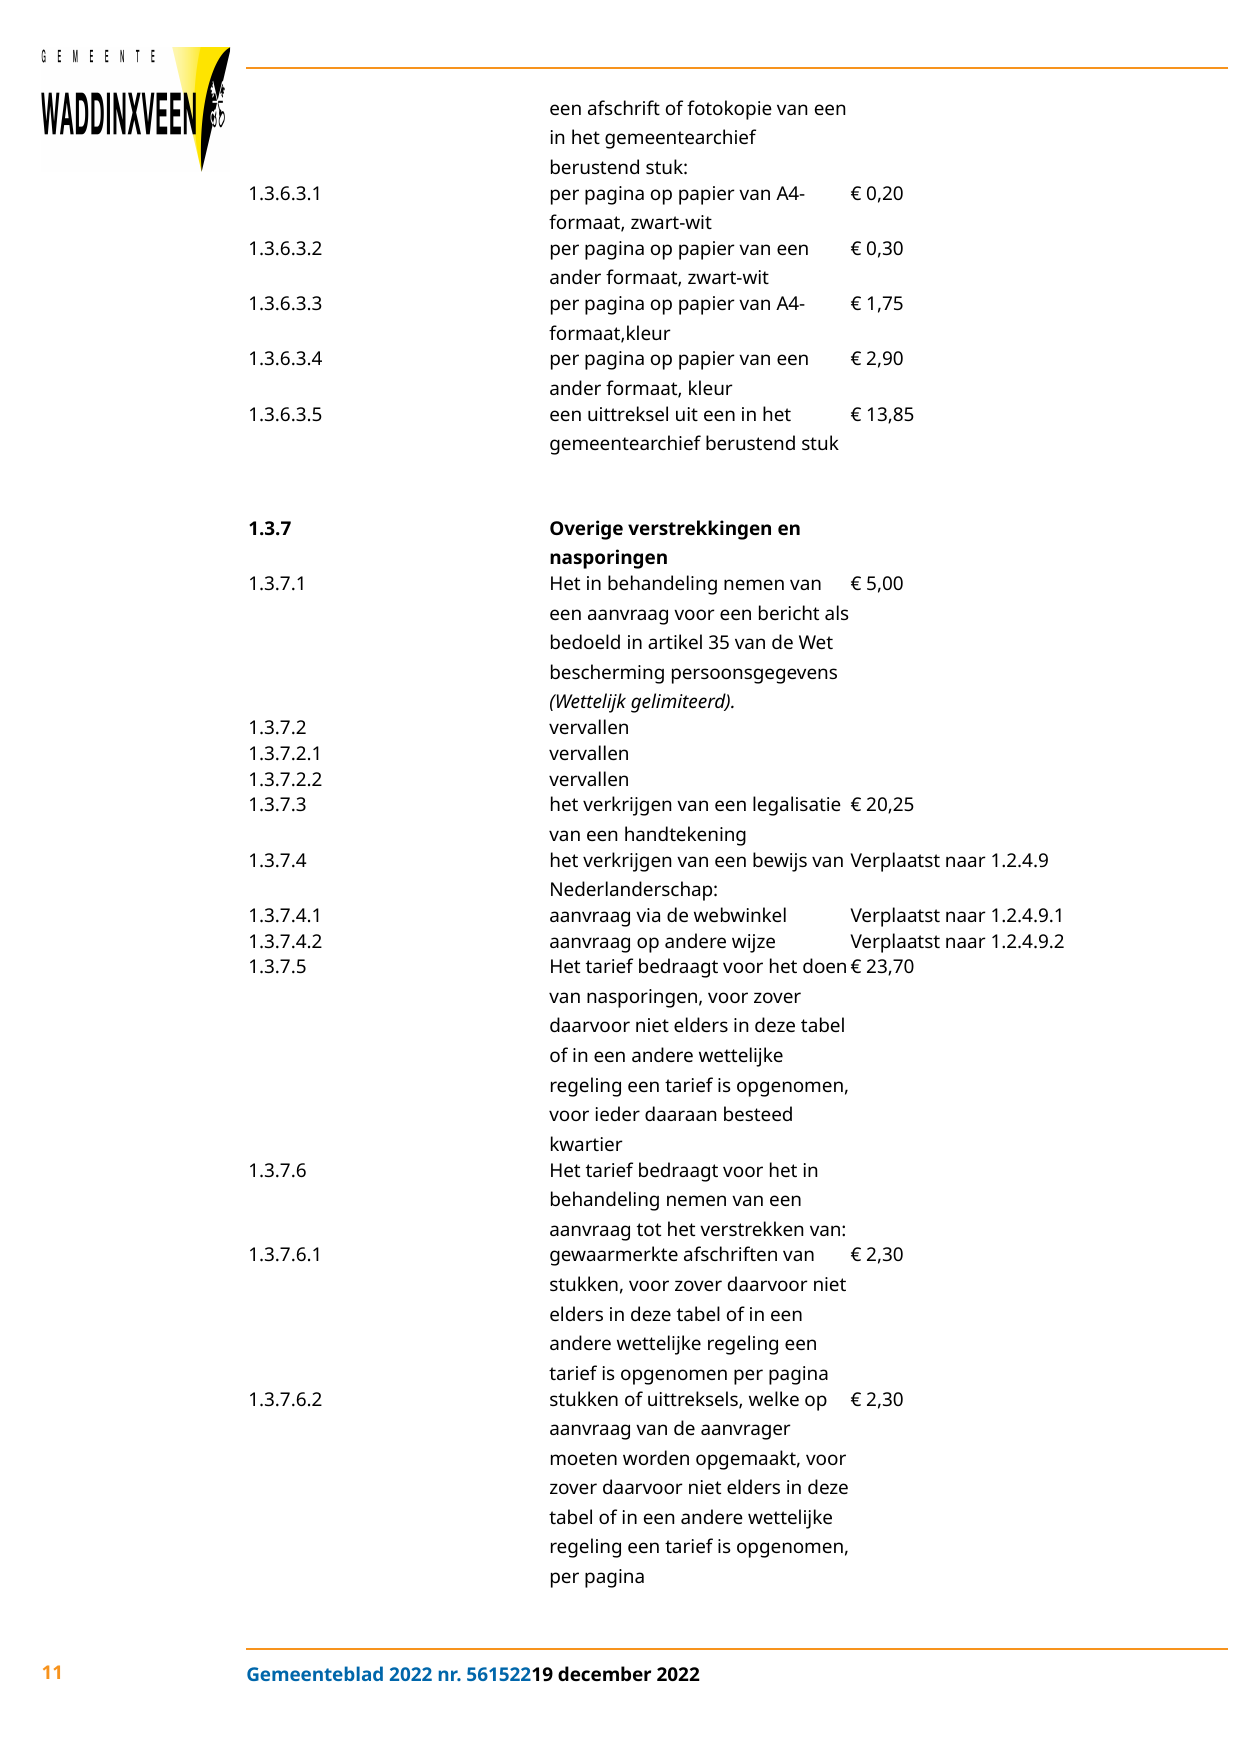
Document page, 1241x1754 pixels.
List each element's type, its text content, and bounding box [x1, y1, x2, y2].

table_cell het verkrijgen van een legalisatie van een handtekening [549, 791, 850, 847]
table_cell 1.3.7.4.1 [248, 902, 549, 928]
table_cell 1.3.7.5 [248, 954, 549, 1157]
table_cell per pagina op papier van A4-formaat,kleur [549, 290, 850, 346]
table_cell € 2,30 [850, 1242, 1152, 1386]
table_cell Het in behandeling nemen van een aanvraag voor een bericht als bedoeld in artikel 35 van de Wet bescherming persoonsgegevens (Wettelijk gelimiteerd). [549, 570, 850, 714]
table_cell vervallen [549, 766, 850, 791]
table_cell Het tarief bedraagt voor het in behandeling nemen van een aanvraag tot het verstrekken van: [549, 1157, 850, 1242]
table_cell per pagina op papier van een ander formaat, zwart-wit [549, 235, 850, 290]
table_cell [549, 456, 850, 482]
table_cell Verplaatst naar 1.2.4.9 [850, 847, 1152, 902]
table_cell een uittreksel uit een in het gemeentearchief berustend stuk [549, 401, 850, 456]
table_cell € 20,25 [850, 791, 1152, 847]
table_cell [850, 766, 1152, 791]
table_cell 1.3.7.4.2 [248, 928, 549, 953]
table_cell een afschrift of fotokopie van een in het gemeentearchief berustend stuk: [549, 95, 850, 180]
table_cell vervallen [549, 740, 850, 766]
table_header 1.3.7 [248, 515, 549, 570]
table_cell € 2,90 [850, 346, 1152, 401]
table_cell 1.3.7.3 [248, 791, 549, 847]
table_cell het verkrijgen van een bewijs van Nederlanderschap: [549, 847, 850, 902]
table_cell € 1,75 [850, 290, 1152, 346]
table_cell [850, 456, 1152, 482]
table_header [850, 515, 1152, 570]
table_cell per pagina op papier van een ander formaat, kleur [549, 346, 850, 401]
table_cell € 0,30 [850, 235, 1152, 290]
table_cell 1.3.7.6.2 [248, 1386, 549, 1589]
table_cell 1.3.7.4 [248, 847, 549, 902]
table_cell stukken of uittreksels, welke op aanvraag van de aanvrager moeten worden opgemaakt, voor zover daarvoor niet elders in deze tabel of in een andere wettelijke regeling een tarief is opgenomen, per pagina [549, 1386, 850, 1589]
table_cell € 23,70 [850, 954, 1152, 1157]
table_cell per pagina op papier van A4-formaat, zwart-wit [549, 180, 850, 235]
table_cell 1.3.7.6.1 [248, 1242, 549, 1386]
table_cell 1.3.7.2 [248, 714, 549, 740]
table_cell [850, 740, 1152, 766]
table_cell € 5,00 [850, 570, 1152, 714]
table_cell 1.3.7.2.1 [248, 740, 549, 766]
table_cell 1.3.6.3.1 [248, 180, 549, 235]
table_cell gewaarmerkte afschriften van stukken, voor zover daarvoor niet elders in deze tabel of in een andere wettelijke regeling een tarief is opgenomen per pagina [549, 1242, 850, 1386]
table_header Overige verstrekkingen en nasporingen [549, 515, 850, 570]
table_cell vervallen [549, 714, 850, 740]
picture [41, 47, 231, 172]
table_cell Verplaatst naar 1.2.4.9.1 [850, 902, 1152, 928]
table_cell aanvraag op andere wijze [549, 928, 850, 953]
table_cell 1.3.7.2.2 [248, 766, 549, 791]
table_cell Het tarief bedraagt voor het doen van nasporingen, voor zover daarvoor niet elders in deze tabel of in een andere wettelijke regeling een tarief is opgenomen, voor ieder daaraan besteed kwartier [549, 954, 850, 1157]
table_cell 1.3.7.1 [248, 570, 549, 714]
table_cell 1.3.6.3.2 [248, 235, 549, 290]
table_cell [248, 456, 549, 482]
table_cell 1.3.6.3.5 [248, 401, 549, 456]
table_cell € 2,30 [850, 1386, 1152, 1589]
table_cell 1.3.6.3.4 [248, 346, 549, 401]
table_cell aanvraag via de webwinkel [549, 902, 850, 928]
table_cell 1.3.7.6 [248, 1157, 549, 1242]
table_cell € 0,20 [850, 180, 1152, 235]
table_cell 1.3.6.3.3 [248, 290, 549, 346]
table_cell Verplaatst naar 1.2.4.9.2 [850, 928, 1152, 953]
table_cell € 13,85 [850, 401, 1152, 456]
table_cell [248, 95, 549, 180]
table_cell [850, 95, 1152, 180]
table_cell [850, 1157, 1152, 1242]
table_cell [850, 714, 1152, 740]
